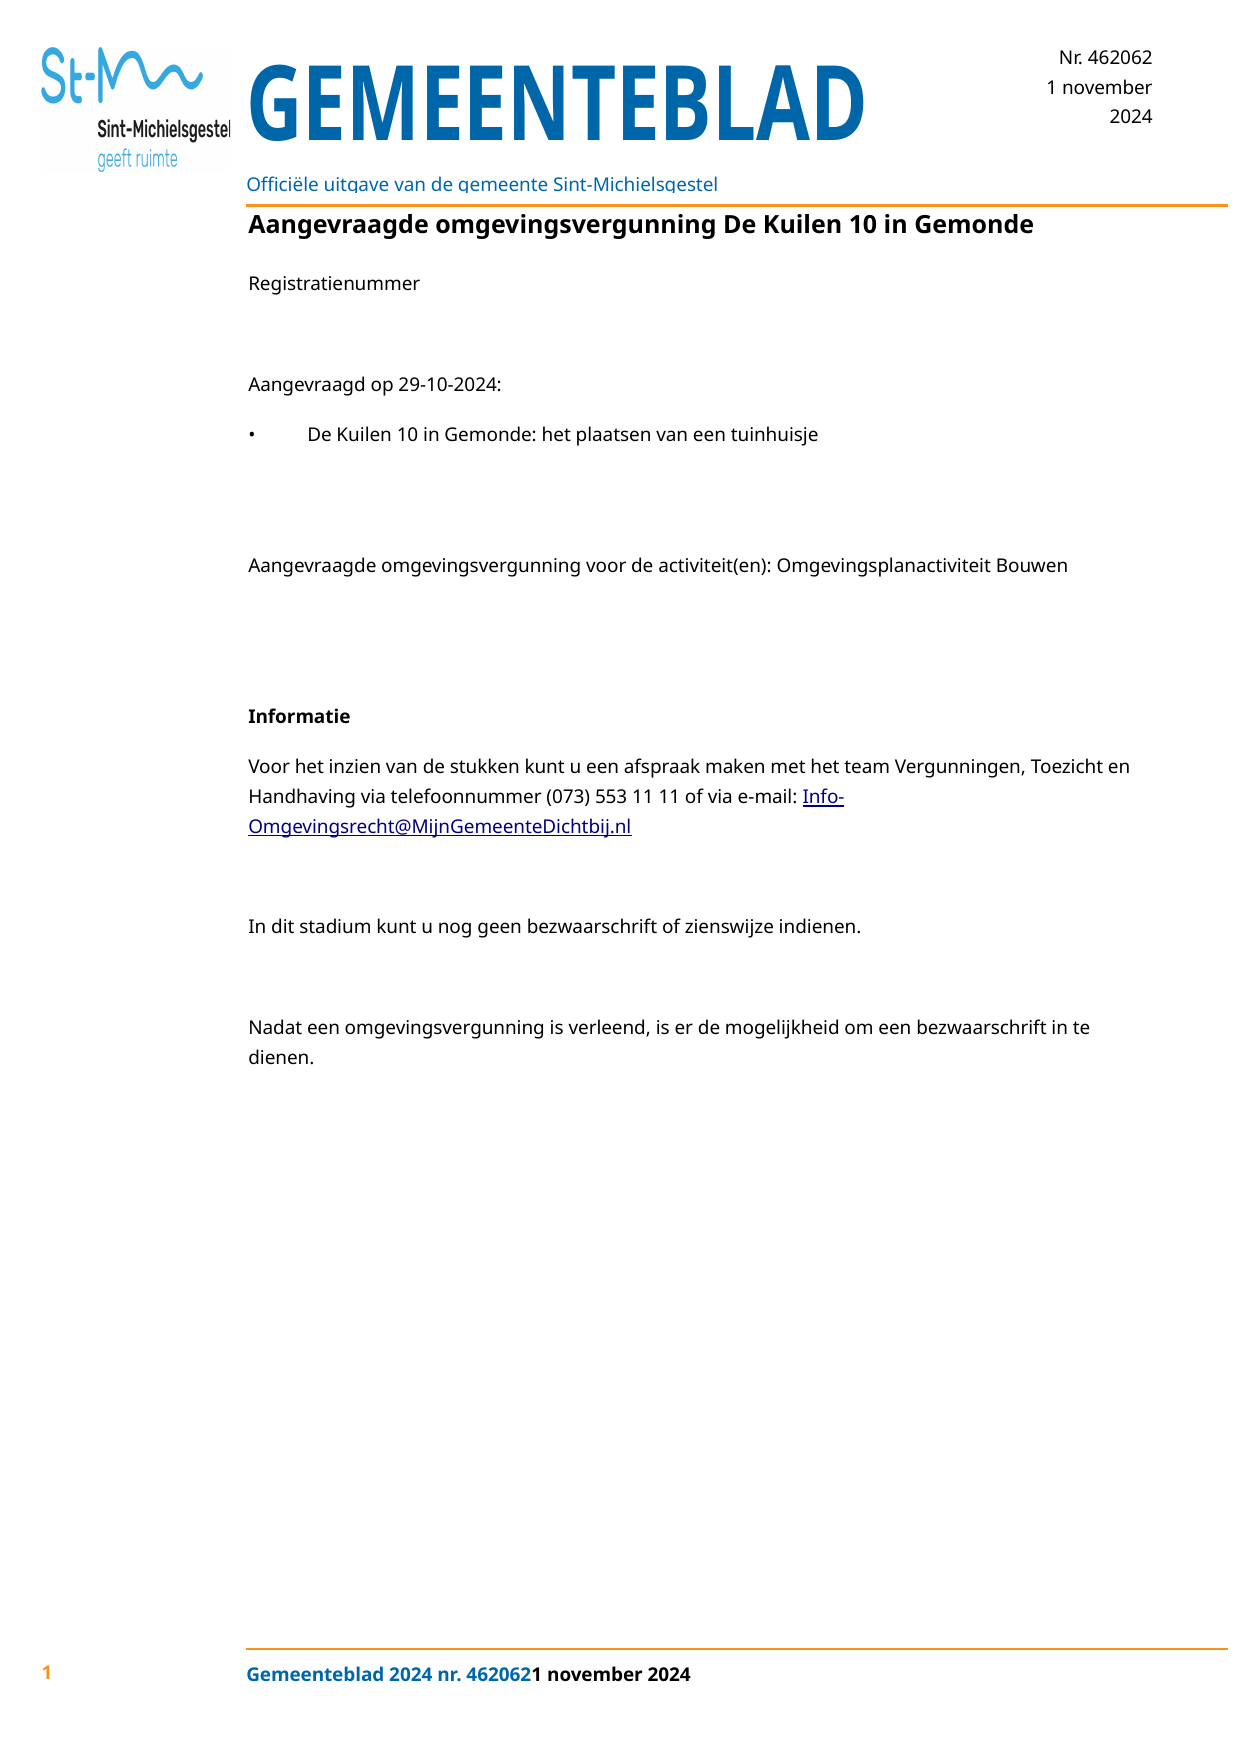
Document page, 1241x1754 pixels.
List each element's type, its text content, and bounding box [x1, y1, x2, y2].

text Nadat een omgevingsvergunning is verleend, is er de mogelijkheid om een bezwaarschrift in te dienen. [248, 1014, 1152, 1070]
text Informatie [248, 703, 1152, 729]
picture [41, 47, 231, 172]
list De Kuilen 10 in Gemonde: het plaatsen van een tuinhuisje [248, 422, 1152, 447]
text In dit stadium kunt u nog geen bezwaarschrift of zienswijze indienen. [248, 914, 1152, 939]
text Voor het inzien van de stukken kunt u een afspraak maken met het team Vergunningen, Toezicht en Handhaving via telefoonnummer (073) 553 11 11 of via e-mail: Info-Omgevingsrecht@MijnGemeenteDichtbij.nl [248, 754, 1152, 838]
text Registratienummer [248, 270, 1152, 296]
text Aangevraagde omgevingsvergunning De Kuilen 10 in Gemonde [248, 207, 1152, 241]
text Aangevraagde omgevingsvergunning voor de activiteit(en): Omgevingsplanactiviteit Bouwen [248, 552, 1152, 578]
text Aangevraagd op 29-10-2024: [248, 371, 1152, 397]
